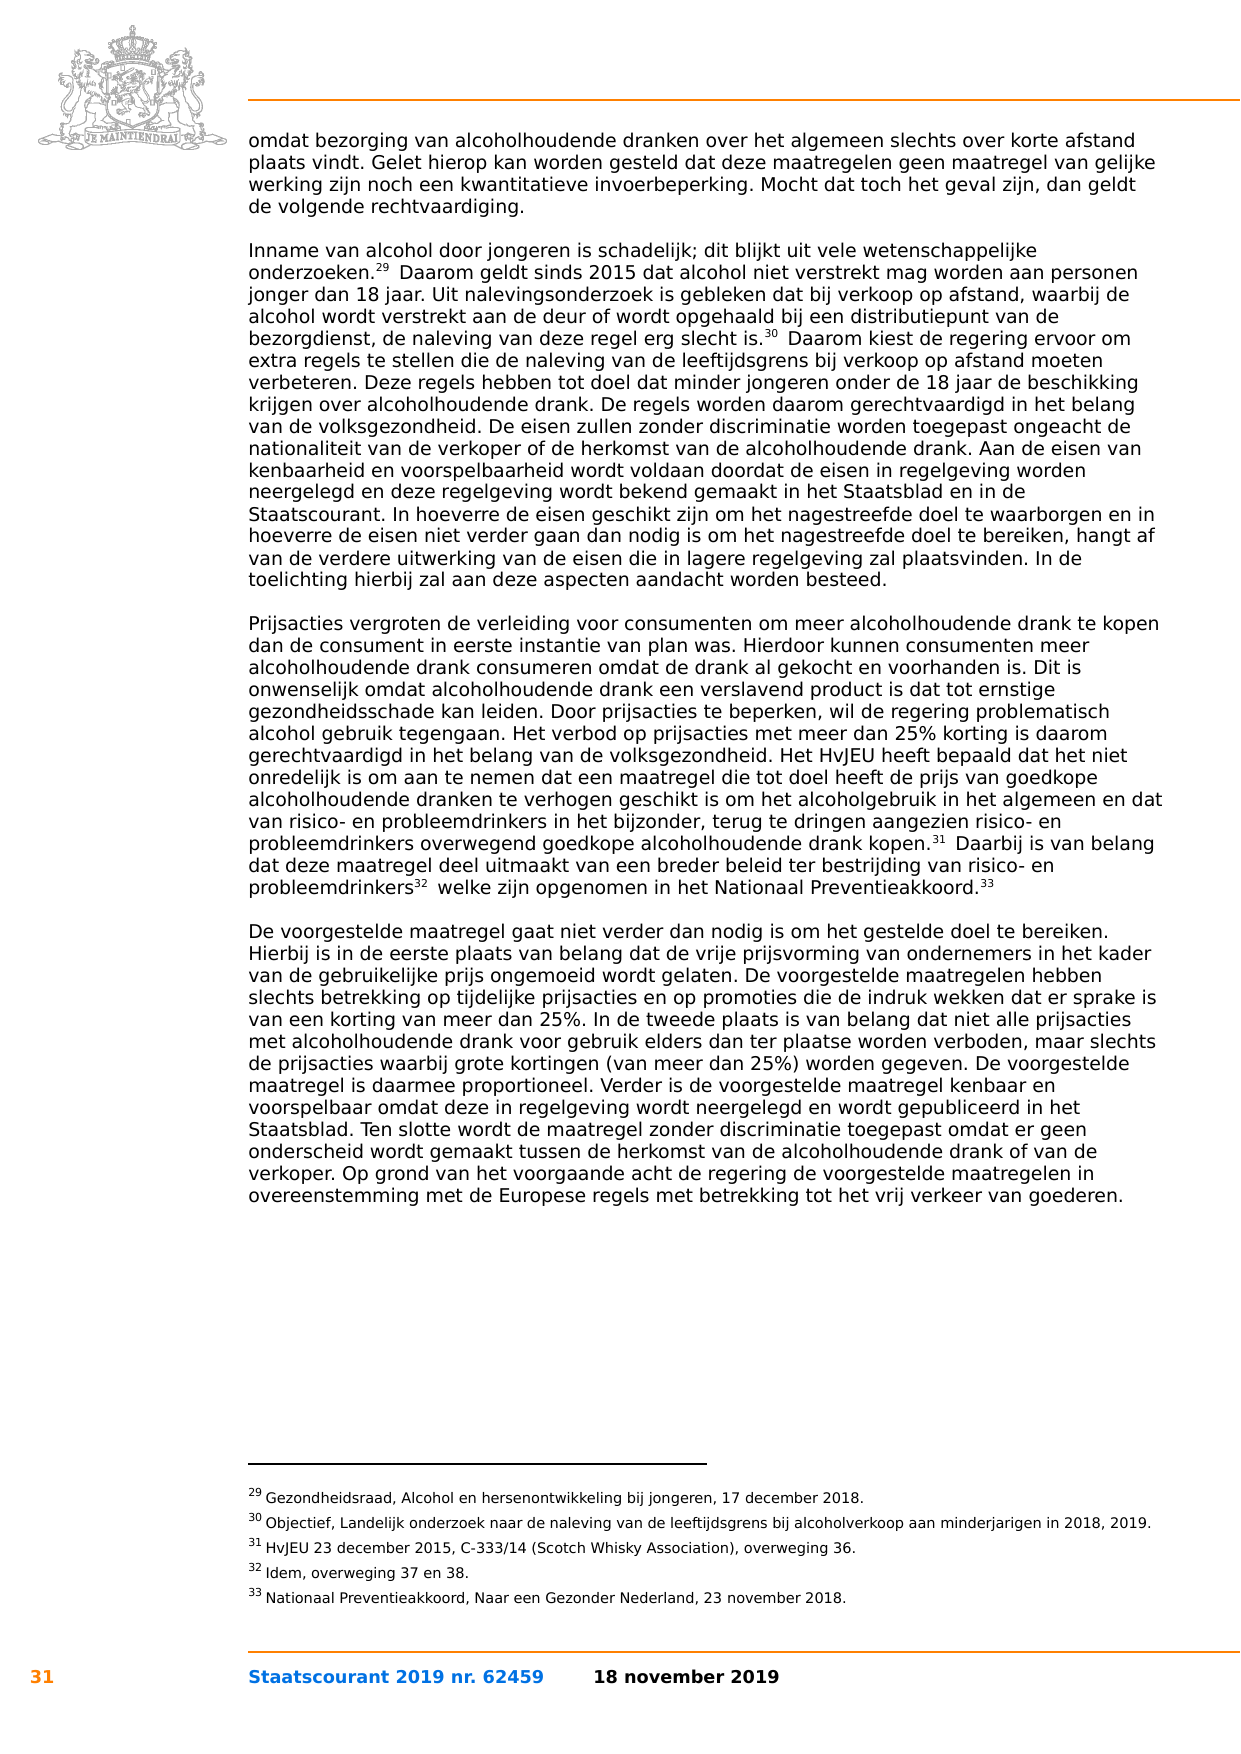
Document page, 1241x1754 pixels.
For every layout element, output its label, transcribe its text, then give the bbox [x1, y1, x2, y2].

text Prijsacties vergroten de verleiding voor consumenten om meer alcoholhoudende drank te kopen dan de consument in eerste instantie van plan was. Hierdoor kunnen consumenten meer alcoholhoudende drank consumeren omdat de drank al gekocht en voorhanden is. Dit is onwenselijk omdat alcoholhoudende drank een verslavend product is dat tot ernstige gezondheidsschade kan leiden. Door prijsacties te beperken, wil de regering problematisch alcohol gebruik tegengaan. Het verbod op prijsacties met meer dan 25% korting is daarom gerechtvaardigd in het belang van de volksgezondheid. Het HvJEU heeft bepaald dat het niet onredelijk is om aan te nemen dat een maatregel die tot doel heeft de prijs van goedkope alcoholhoudende dranken te verhogen geschikt is om het alcoholgebruik in het algemeen en dat van risico- en probleemdrinkers in het bijzonder, terug te dringen aangezien risico- en probleemdrinkers overwegend goedkope alcoholhoudende drank kopen. Daarbij is van belang dat deze maatregel deel uitmaakt van een breder beleid ter bestrijding van risico- en probleemdrinkers welke zijn opgenomen in het Nationaal Preventieakkoord. [248, 613, 1163, 899]
picture [38, 25, 227, 150]
text Nationaal Preventieakkoord, Naar een Gezonder Nederland, 23 november 2018. [248, 1586, 1163, 1608]
text Idem, overweging 37 en 38. [248, 1561, 1163, 1583]
text Inname van alcohol door jongeren is schadelijk; dit blijkt uit vele wetenschappelijke onderzoeken. Daarom geldt sinds 2015 dat alcohol niet verstrekt mag worden aan personen jonger dan 18 jaar. Uit nalevingsonderzoek is gebleken dat bij verkoop op afstand, waarbij de alcohol wordt verstrekt aan de deur of wordt opgehaald bij een distributiepunt van de bezorgdienst, de naleving van deze regel erg slecht is. Daarom kiest de regering ervoor om extra regels te stellen die de naleving van de leeftijdsgrens bij verkoop op afstand moeten verbeteren. Deze regels hebben tot doel dat minder jongeren onder de 18 jaar de beschikking krijgen over alcoholhoudende drank. De regels worden daarom gerechtvaardigd in het belang van de volksgezondheid. De eisen zullen zonder discriminatie worden toegepast ongeacht de nationaliteit van de verkoper of de herkomst van de alcoholhoudende drank. Aan de eisen van kenbaarheid en voorspelbaarheid wordt voldaan doordat de eisen in regelgeving worden neergelegd en deze regelgeving wordt bekend gemaakt in het Staatsblad en in de Staatscourant. In hoeverre de eisen geschikt zijn om het nagestreefde doel te waarborgen en in hoeverre de eisen niet verder gaan dan nodig is om het nagestreefde doel te bereiken, hangt af van de verdere uitwerking van de eisen die in lagere regelgeving zal plaatsvinden. In de toelichting hierbij zal aan deze aspecten aandacht worden besteed. [248, 240, 1163, 591]
text omdat bezorging van alcoholhoudende dranken over het algemeen slechts over korte afstand plaats vindt. Gelet hierop kan worden gesteld dat deze maatregelen geen maatregel van gelijke werking zijn noch een kwantitatieve invoerbeperking. Mocht dat toch het geval zijn, dan geldt de volgende rechtvaardiging. [248, 130, 1163, 218]
text Gezondheidsraad, Alcohol en hersenontwikkeling bij jongeren, 17 december 2018. [248, 1486, 1163, 1508]
text De voorgestelde maatregel gaat niet verder dan nodig is om het gestelde doel te bereiken. Hierbij is in de eerste plaats van belang dat de vrije prijsvorming van ondernemers in het kader van de gebruikelijke prijs ongemoeid wordt gelaten. De voorgestelde maatregelen hebben slechts betrekking op tijdelijke prijsacties en op promoties die de indruk wekken dat er sprake is van een korting van meer dan 25%. In de tweede plaats is van belang dat niet alle prijsacties met alcoholhoudende drank voor gebruik elders dan ter plaatse worden verboden, maar slechts de prijsacties waarbij grote kortingen (van meer dan 25%) worden gegeven. De voorgestelde maatregel is daarmee proportioneel. Verder is de voorgestelde maatregel kenbaar en voorspelbaar omdat deze in regelgeving wordt neergelegd en wordt gepubliceerd in het Staatsblad. Ten slotte wordt de maatregel zonder discriminatie toegepast omdat er geen onderscheid wordt gemaakt tussen de herkomst van de alcoholhoudende drank of van de verkoper. Op grond van het voorgaande acht de regering de voorgestelde maatregelen in overeenstemming met de Europese regels met betrekking tot het vrij verkeer van goederen. [248, 921, 1163, 1207]
text HvJEU 23 december 2015, C-333/14 (Scotch Whisky Association), overweging 36. [248, 1536, 1163, 1558]
text Objectief, Landelijk onderzoek naar de naleving van de leeftijdsgrens bij alcoholverkoop aan minderjarigen in 2018, 2019. [248, 1511, 1163, 1533]
